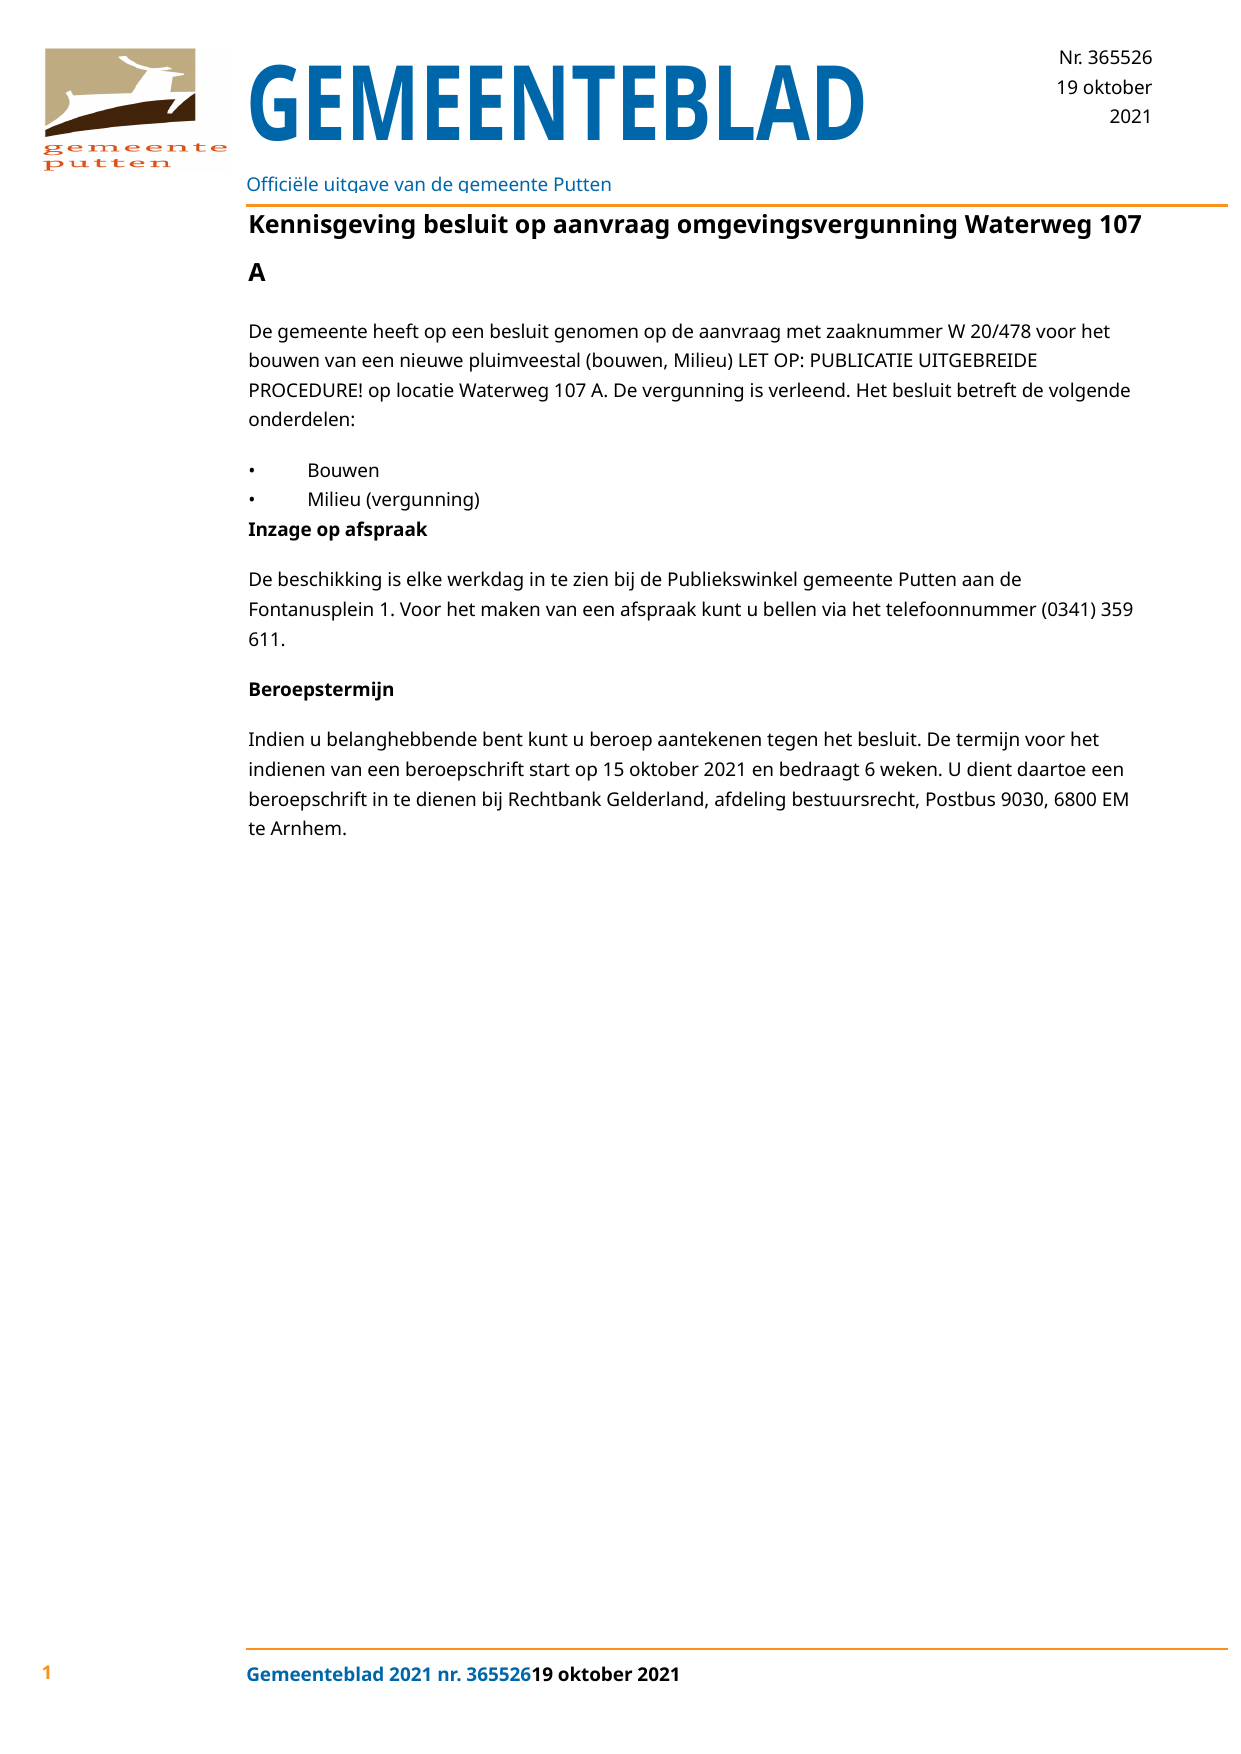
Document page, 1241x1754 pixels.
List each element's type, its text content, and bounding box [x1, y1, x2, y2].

text Beroepstermijn [248, 676, 1152, 702]
text Inzage op afspraak [248, 516, 1152, 542]
text De gemeente heeft op een besluit genomen op de aanvraag met zaaknummer W 20/478 voor het bouwen van een nieuwe pluimveestal (bouwen, Milieu) LET OP: PUBLICATIE UITGEBREIDE PROCEDURE! op locatie Waterweg 107 A. De vergunning is verleend. Het besluit betreft de volgende onderdelen: [248, 318, 1152, 432]
text De beschikking is elke werkdag in te zien bij de Publiekswinkel gemeente Putten aan de Fontanusplein 1. Voor het maken van een afspraak kunt u bellen via het telefoonnummer (0341) 359 611. [248, 567, 1152, 652]
text Kennisgeving besluit op aanvraag omgevingsvergunning Waterweg 107 A [248, 207, 1152, 288]
list Milieu (vergunning) [248, 487, 1152, 512]
text Indien u belanghebbende bent kunt u beroep aantekenen tegen het besluit. De termijn voor het indienen van een beroepschrift start op 15 oktober 2021 en bedraagt 6 weken. U dient daartoe een beroepschrift in te dienen bij Rechtbank Gelderland, afdeling bestuursrecht, Postbus 9030, 6800 EM te Arnhem. [248, 727, 1152, 841]
picture [41, 47, 231, 172]
list Bouwen [248, 457, 1152, 483]
